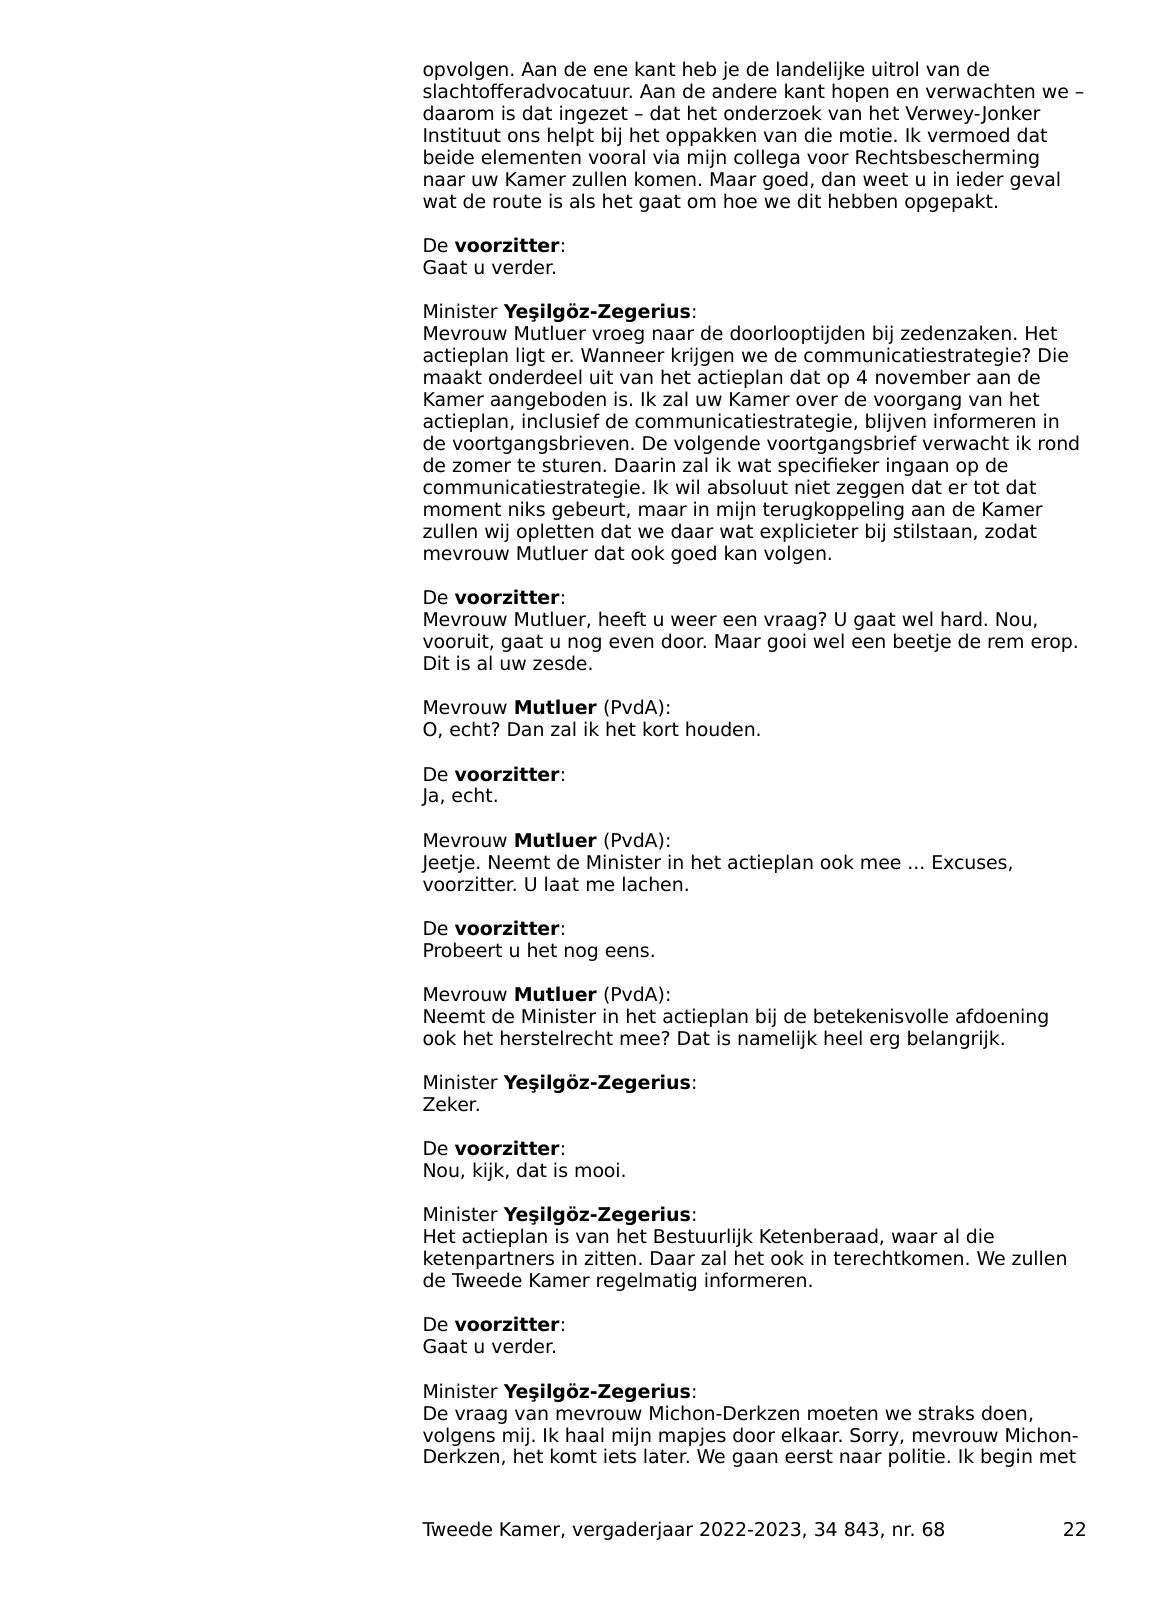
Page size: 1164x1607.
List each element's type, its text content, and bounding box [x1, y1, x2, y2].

text Mevrouw Mutluer, heeft u weer een vraag? U gaat wel hard. Nou, vooruit, gaat u nog even door. Maar gooi wel een beetje de rem erop. Dit is al uw zesde. [422, 609, 1087, 675]
text Het actieplan is van het Bestuurlijk Ketenberaad, waar al die ketenpartners in zitten. Daar zal het ook in terechtkomen. We zullen de Tweede Kamer regelmatig informeren. [422, 1226, 1087, 1292]
text Gaat u verder. [422, 257, 1087, 279]
text Ja, echt. [422, 785, 1087, 807]
text Mevrouw Mutluer vroeg naar de doorlooptijden bij zedenzaken. Het actieplan ligt er. Wanneer krijgen we de communicatiestrategie? Die maakt onderdeel uit van het actieplan dat op 4 november aan de Kamer aangeboden is. Ik zal uw Kamer over de voorgang van het actieplan, inclusief de communicatiestrategie, blijven informeren in de voortgangsbrieven. De volgende voortgangsbrief verwacht ik rond de zomer te sturen. Daarin zal ik wat specifieker ingaan op de communicatiestrategie. Ik wil absoluut niet zeggen dat er tot dat moment niks gebeurt, maar in mijn terugkoppeling aan de Kamer zullen wij opletten dat we daar wat explicieter bij stilstaan, zodat mevrouw Mutluer dat ook goed kan volgen. [422, 323, 1087, 565]
text Minister Yeşilgöz-Zegerius: [422, 1072, 1087, 1094]
text De voorzitter: [422, 918, 1087, 940]
text Nou, kijk, dat is mooi. [422, 1160, 1087, 1182]
text De vraag van mevrouw Michon-Derkzen moeten we straks doen, volgens mij. Ik haal mijn mapjes door elkaar. Sorry, mevrouw Michon-Derkzen, het komt iets later. We gaan eerst naar politie. Ik begin met [422, 1402, 1087, 1468]
text O, echt? Dan zal ik het kort houden. [422, 719, 1087, 741]
text Gaat u verder. [422, 1336, 1087, 1358]
text Minister Yeşilgöz-Zegerius: [422, 1381, 1087, 1402]
text De voorzitter: [422, 1138, 1087, 1160]
text De voorzitter: [422, 235, 1087, 257]
text Minister Yeşilgöz-Zegerius: [422, 301, 1087, 323]
text Mevrouw Mutluer (PvdA): [422, 829, 1087, 852]
text De voorzitter: [422, 1314, 1087, 1336]
text Zeker. [422, 1094, 1087, 1116]
text Jeetje. Neemt de Minister in het actieplan ook mee ... Excuses, voorzitter. U laat me lachen. [422, 852, 1087, 896]
text Mevrouw Mutluer (PvdA): [422, 984, 1087, 1006]
text Neemt de Minister in het actieplan bij de betekenisvolle afdoening ook het herstelrecht mee? Dat is namelijk heel erg belangrijk. [422, 1006, 1087, 1050]
text Mevrouw Mutluer (PvdA): [422, 697, 1087, 719]
text opvolgen. Aan de ene kant heb je de landelijke uitrol van de slachtofferadvocatuur. Aan de andere kant hopen en verwachten we – daarom is dat ingezet – dat het onderzoek van het Verwey-Jonker Instituut ons helpt bij het oppakken van die motie. Ik vermoed dat beide elementen vooral via mijn collega voor Rechtsbescherming naar uw Kamer zullen komen. Maar goed, dan weet u in ieder geval wat de route is als het gaat om hoe we dit hebben opgepakt. [422, 59, 1087, 213]
text Probeert u het nog eens. [422, 940, 1087, 962]
text De voorzitter: [422, 587, 1087, 609]
text De voorzitter: [422, 763, 1087, 785]
text Minister Yeşilgöz-Zegerius: [422, 1204, 1087, 1226]
